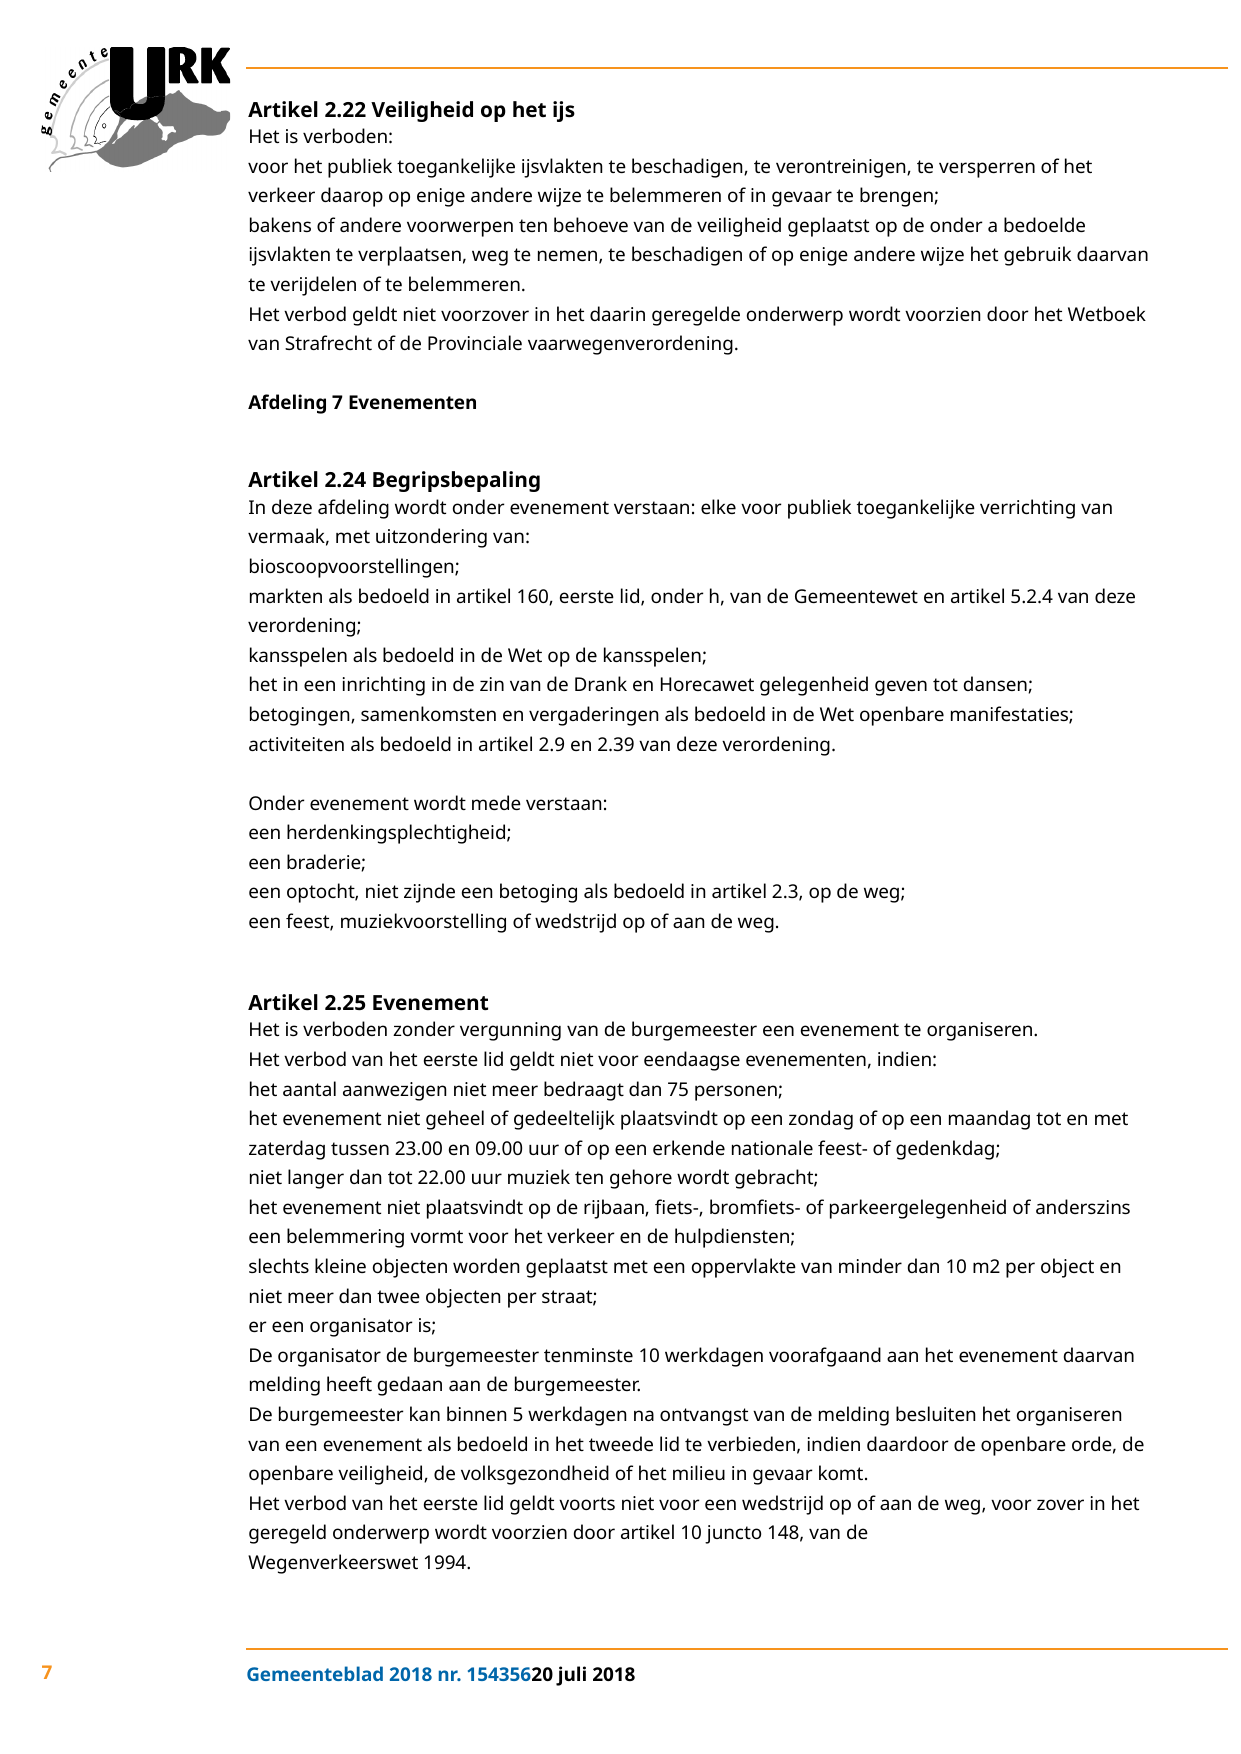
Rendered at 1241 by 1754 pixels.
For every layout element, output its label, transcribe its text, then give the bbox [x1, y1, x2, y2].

text Het verbod geldt niet voorzover in het daarin geregelde onderwerp wordt voorzien door het Wetboek van Strafrecht of de Provinciale vaarwegenverordening. [248, 301, 1152, 356]
text Artikel 2.25 Evenement [248, 988, 1152, 1017]
text Het is verboden zonder vergunning van de burgemeester een evenement te organiseren. [248, 1017, 1152, 1042]
text Artikel 2.24 Begripsbepaling [248, 466, 1152, 494]
text een herdenkingsplechtigheid; [248, 819, 1152, 845]
text voor het publiek toegankelijke ijsvlakten te beschadigen, te verontreinigen, te versperren of het verkeer daarop op enige andere wijze te belemmeren of in gevaar te brengen; [248, 153, 1152, 208]
text het aantal aanwezigen niet meer bedraagt dan 75 personen; [248, 1076, 1152, 1102]
text niet langer dan tot 22.00 uur muziek ten gehore wordt gebracht; [248, 1164, 1152, 1190]
text een optocht, niet zijnde een betoging als bedoeld in artikel 2.3, op de weg; [248, 879, 1152, 904]
text De organisator de burgemeester tenminste 10 werkdagen voorafgaand aan het evenement daarvan melding heeft gedaan aan de burgemeester. [248, 1342, 1152, 1397]
text het evenement niet geheel of gedeeltelijk plaatsvindt op een zondag of op een maandag tot en met zaterdag tussen 23.00 en 09.00 uur of op een erkende nationale feest- of gedenkdag; [248, 1105, 1152, 1161]
text In deze afdeling wordt onder evenement verstaan: elke voor publiek toegankelijke verrichting van vermaak, met uitzondering van: [248, 494, 1152, 549]
text Het verbod van het eerste lid geldt niet voor eendaagse evenementen, indien: [248, 1046, 1152, 1072]
text bioscoopvoorstellingen; [248, 553, 1152, 579]
text kansspelen als bedoeld in de Wet op de kansspelen; [248, 642, 1152, 668]
text Afdeling 7 Evenementen [248, 389, 1152, 415]
text Artikel 2.22 Veiligheid op het ijs [248, 95, 1152, 123]
text activiteiten als bedoeld in artikel 2.9 en 2.39 van deze verordening. [248, 731, 1152, 756]
text Onder evenement wordt mede verstaan: [248, 790, 1152, 816]
text bakens of andere voorwerpen ten behoeve van de veiligheid geplaatst op de onder a bedoelde ijsvlakten te verplaatsen, weg te nemen, te beschadigen of op enige andere wijze het gebruik daarvan te verijdelen of te belemmeren. [248, 212, 1152, 297]
text een braderie; [248, 849, 1152, 875]
text De burgemeester kan binnen 5 werkdagen na ontvangst van de melding besluiten het organiseren van een evenement als bedoeld in het tweede lid te verbieden, indien daardoor de openbare orde, de openbare veiligheid, de volksgezondheid of het milieu in gevaar komt. [248, 1401, 1152, 1486]
text het evenement niet plaatsvindt op de rijbaan, fiets-, bromfiets- of parkeergelegenheid of anderszins een belemmering vormt voor het verkeer en de hulpdiensten; [248, 1194, 1152, 1249]
picture [41, 47, 231, 172]
text slechts kleine objecten worden geplaatst met een oppervlakte van minder dan 10 m2 per object en niet meer dan twee objecten per straat; [248, 1253, 1152, 1309]
text een feest, muziekvoorstelling of wedstrijd op of aan de weg. [248, 908, 1152, 934]
text er een organisator is; [248, 1312, 1152, 1338]
text markten als bedoeld in artikel 160, eerste lid, onder h, van de Gemeentewet en artikel 5.2.4 van deze verordening; [248, 583, 1152, 638]
text Het verbod van het eerste lid geldt voorts niet voor een wedstrijd op of aan de weg, voor zover in het geregeld onderwerp wordt voorzien door artikel 10 juncto 148, van de [248, 1490, 1152, 1545]
text betogingen, samenkomsten en vergaderingen als bedoeld in de Wet openbare manifestaties; [248, 701, 1152, 727]
text Wegenverkeerswet 1994. [248, 1549, 1152, 1575]
text Het is verboden: [248, 123, 1152, 149]
text het in een inrichting in de zin van de Drank en Horecawet gelegenheid geven tot dansen; [248, 672, 1152, 697]
